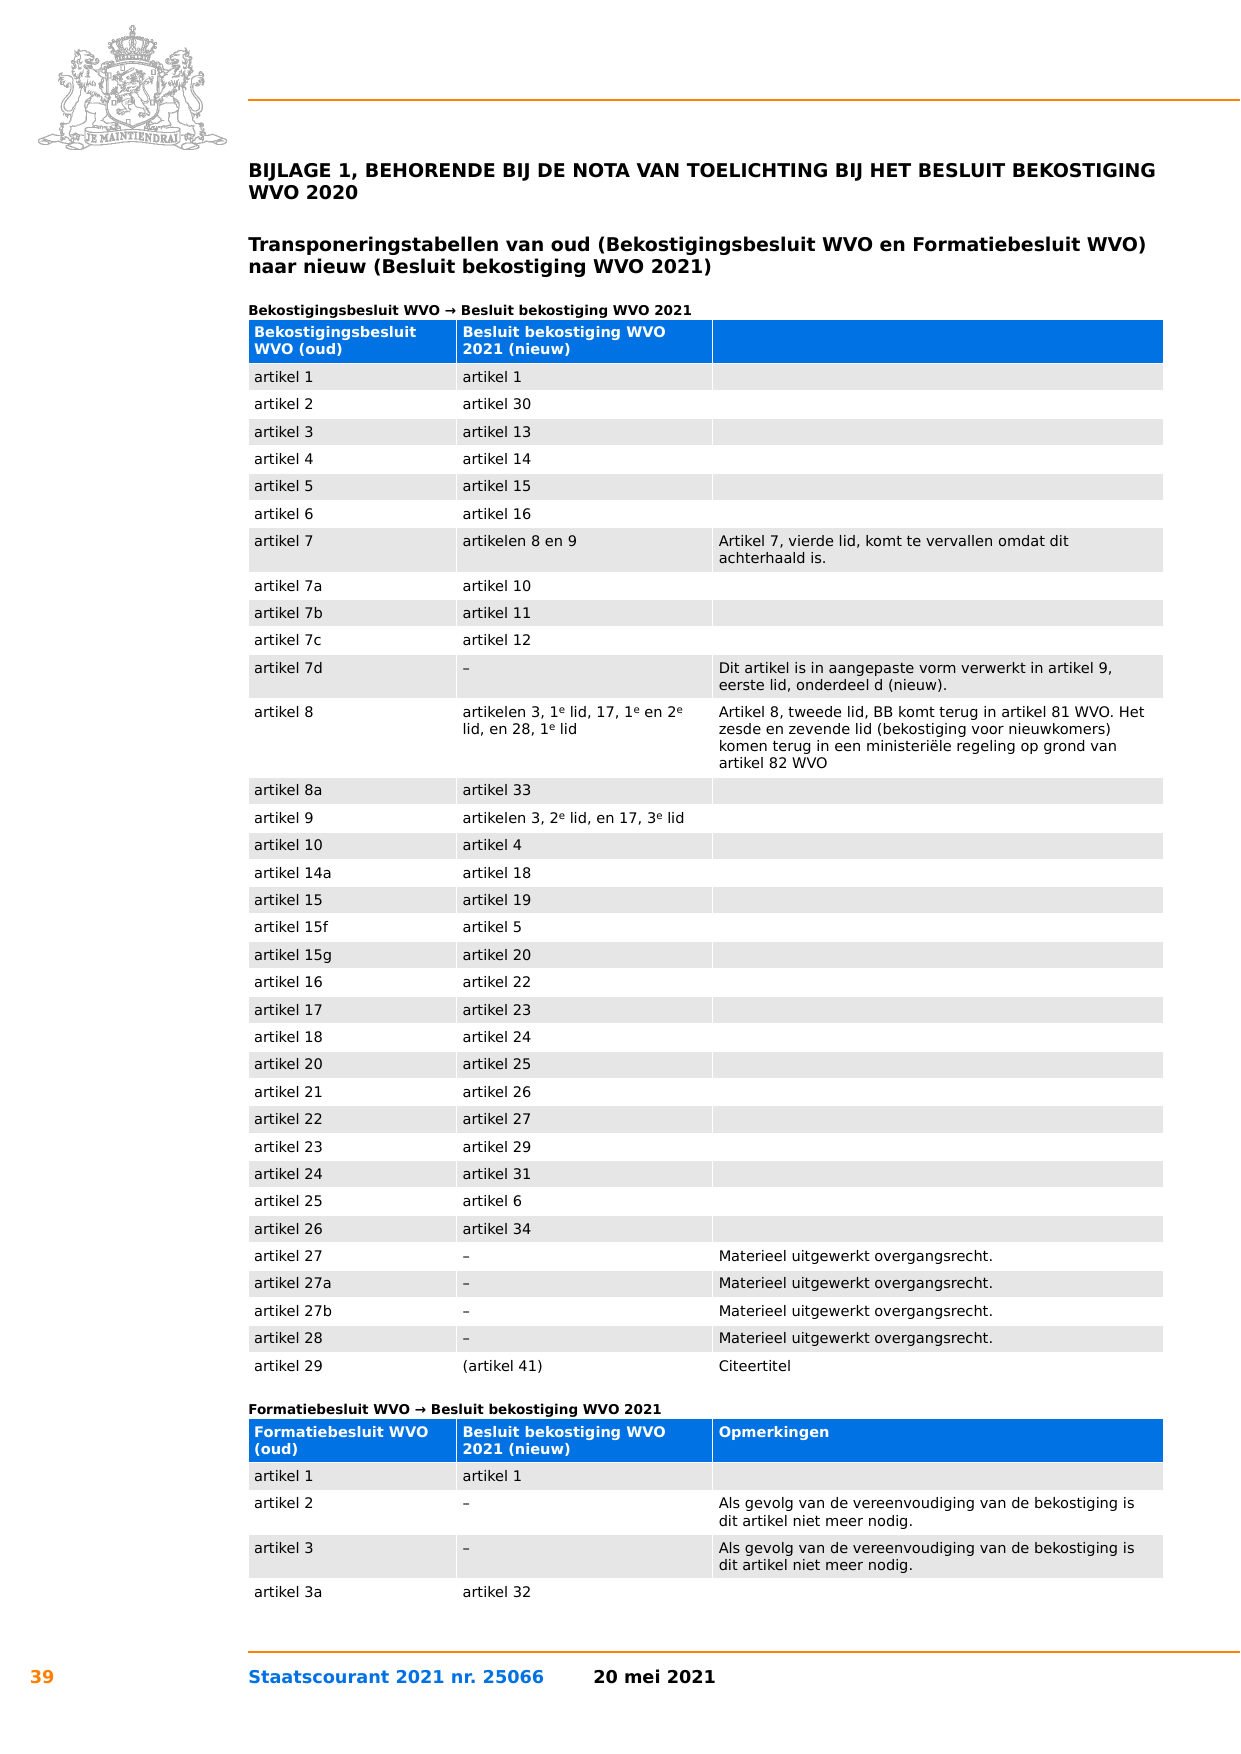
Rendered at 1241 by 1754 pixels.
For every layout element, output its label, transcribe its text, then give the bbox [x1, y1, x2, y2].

table_cell artikelen 8 en 9 [457, 528, 712, 572]
table_cell artikel 4 [249, 446, 456, 472]
table_cell artikel 5 [249, 474, 456, 500]
table_cell artikel 26 [457, 1079, 712, 1105]
table_cell artikel 2 [249, 391, 456, 418]
table_cell artikel 9 [249, 805, 456, 831]
table_cell artikel 10 [249, 833, 456, 859]
table_cell artikel 15 [457, 474, 712, 500]
table_cell [713, 474, 1163, 500]
table_cell artikel 29 [249, 1353, 456, 1379]
table_cell [713, 364, 1163, 390]
table_cell [713, 887, 1163, 913]
table_cell artikel 23 [457, 997, 712, 1023]
table_cell artikel 15g [249, 942, 456, 968]
table_cell artikel 7 [249, 528, 456, 572]
table_cell artikel 15 [249, 887, 456, 913]
picture [38, 25, 227, 150]
table_cell [713, 1463, 1163, 1490]
table_cell [713, 860, 1163, 886]
table_cell artikel 17 [249, 997, 456, 1023]
table_cell (artikel 41) [457, 1353, 712, 1379]
table_cell artikel 19 [457, 887, 712, 913]
table_cell Als gevolg van de vereenvoudiging van de bekostiging is dit artikel niet meer nodig. [713, 1535, 1163, 1578]
table_cell artikel 11 [457, 600, 712, 626]
subtitle BIJLAGE 1, BEHORENDE BIJ DE NOTA VAN TOELICHTING BIJ HET BESLUIT BEKOSTIGING WVO 2020 [248, 160, 1163, 204]
table_cell artikel 14a [249, 860, 456, 886]
table_cell [713, 628, 1163, 654]
table_cell [713, 833, 1163, 859]
table_cell Bekostigingsbesluit WVO (oud) [249, 320, 456, 363]
table_cell artikel 29 [457, 1134, 712, 1160]
table_header Bekostigingsbesluit WVO → Besluit bekostiging WVO 2021 [248, 303, 1163, 318]
table_cell Materieel uitgewerkt overgangsrecht. [713, 1326, 1163, 1352]
table_cell artikel 6 [249, 501, 456, 527]
table_cell Opmerkingen [713, 1419, 1163, 1462]
table_cell [713, 391, 1163, 418]
table_cell [713, 1024, 1163, 1051]
table_cell artikel 5 [457, 915, 712, 941]
table_cell [713, 573, 1163, 599]
table_cell artikel 26 [249, 1216, 456, 1242]
table_cell artikel 31 [457, 1161, 712, 1187]
table_cell Artikel 7, vierde lid, komt te vervallen omdat dit achterhaald is. [713, 528, 1163, 572]
table_cell [713, 805, 1163, 831]
table_cell artikel 16 [457, 501, 712, 527]
table_cell artikel 2 [249, 1491, 456, 1534]
table_cell artikel 6 [457, 1189, 712, 1215]
table_cell artikel 15f [249, 915, 456, 941]
table_cell [713, 1079, 1163, 1105]
table_cell Besluit bekostiging WVO 2021 (nieuw) [457, 1419, 712, 1462]
table_cell Materieel uitgewerkt overgangsrecht. [713, 1271, 1163, 1297]
table_cell [713, 1052, 1163, 1078]
table_cell artikel 24 [457, 1024, 712, 1051]
table_cell Citeertitel [713, 1353, 1163, 1379]
table_cell artikel 8a [249, 778, 456, 804]
table_cell artikel 27 [457, 1106, 712, 1133]
table_cell [713, 1134, 1163, 1160]
table_cell artikel 33 [457, 778, 712, 804]
table_cell [713, 969, 1163, 996]
table_cell – [457, 1326, 712, 1352]
table_cell artikel 7a [249, 573, 456, 599]
table_cell artikel 10 [457, 573, 712, 599]
table_cell artikel 21 [249, 1079, 456, 1105]
table_cell artikel 22 [249, 1106, 456, 1133]
table_cell [713, 997, 1163, 1023]
table_cell artikel 23 [249, 1134, 456, 1160]
table_cell [713, 778, 1163, 804]
table_cell artikel 18 [457, 860, 712, 886]
table_cell artikel 1 [249, 1463, 456, 1490]
table_cell – [457, 655, 712, 698]
table_cell Dit artikel is in aangepaste vorm verwerkt in artikel 9, eerste lid, onderdeel d (nieuw). [713, 655, 1163, 698]
table_cell [713, 942, 1163, 968]
table_cell [713, 1580, 1163, 1606]
table_cell [713, 419, 1163, 445]
table_cell Artikel 8, tweede lid, BB komt terug in artikel 81 WVO. Het zesde en zevende lid (bekostiging voor nieuwkomers) komen terug in een ministeriële regeling op grond van artikel 82 WVO [713, 699, 1163, 777]
table_cell [713, 1189, 1163, 1215]
table_cell artikel 24 [249, 1161, 456, 1187]
table_cell [713, 320, 1163, 363]
table_cell artikel 8 [249, 699, 456, 777]
table_cell artikel 14 [457, 446, 712, 472]
table_cell artikel 32 [457, 1580, 712, 1606]
table_cell [713, 915, 1163, 941]
table_cell artikel 3a [249, 1580, 456, 1606]
table_cell artikel 3 [249, 419, 456, 445]
table_cell artikelen 3, 1e lid, 17, 1e en 2e lid, en 28, 1e lid [457, 699, 712, 777]
table_cell artikel 13 [457, 419, 712, 445]
table_cell artikel 1 [249, 364, 456, 390]
table_cell artikel 20 [249, 1052, 456, 1078]
table_cell artikel 27a [249, 1271, 456, 1297]
table_cell artikel 3 [249, 1535, 456, 1578]
table_header Formatiebesluit WVO → Besluit bekostiging WVO 2021 [248, 1402, 1163, 1418]
table_cell artikel 1 [457, 1463, 712, 1490]
table_cell – [457, 1271, 712, 1297]
table_cell Als gevolg van de vereenvoudiging van de bekostiging is dit artikel niet meer nodig. [713, 1491, 1163, 1534]
table_cell artikel 1 [457, 364, 712, 390]
table_cell [713, 1161, 1163, 1187]
table_cell artikel 25 [457, 1052, 712, 1078]
table_cell artikel 4 [457, 833, 712, 859]
table_cell Materieel uitgewerkt overgangsrecht. [713, 1298, 1163, 1324]
table_cell artikel 18 [249, 1024, 456, 1051]
table_cell Formatiebesluit WVO (oud) [249, 1419, 456, 1462]
table_cell artikel 34 [457, 1216, 712, 1242]
table_cell artikel 22 [457, 969, 712, 996]
table_cell – [457, 1298, 712, 1324]
table_cell artikel 27 [249, 1243, 456, 1270]
table_cell artikel 7b [249, 600, 456, 626]
table_cell artikel 30 [457, 391, 712, 418]
table_cell artikel 12 [457, 628, 712, 654]
table_cell Materieel uitgewerkt overgangsrecht. [713, 1243, 1163, 1270]
table_cell artikel 7c [249, 628, 456, 654]
table_cell [713, 1106, 1163, 1133]
table_cell – [457, 1535, 712, 1578]
table_cell – [457, 1243, 712, 1270]
table_cell [713, 446, 1163, 472]
table_cell artikel 16 [249, 969, 456, 996]
table_cell [713, 501, 1163, 527]
table_cell Besluit bekostiging WVO 2021 (nieuw) [457, 320, 712, 363]
table_cell artikel 25 [249, 1189, 456, 1215]
table_cell artikel 27b [249, 1298, 456, 1324]
table_cell – [457, 1491, 712, 1534]
table_cell [713, 1216, 1163, 1242]
table_cell artikel 20 [457, 942, 712, 968]
table_cell artikelen 3, 2e lid, en 17, 3e lid [457, 805, 712, 831]
table_cell artikel 28 [249, 1326, 456, 1352]
table_cell artikel 7d [249, 655, 456, 698]
table_cell [713, 600, 1163, 626]
subtitle Transponeringstabellen van oud (Bekostigingsbesluit WVO en Formatiebesluit WVO) naar nieuw (Besluit bekostiging WVO 2021) [248, 234, 1163, 278]
